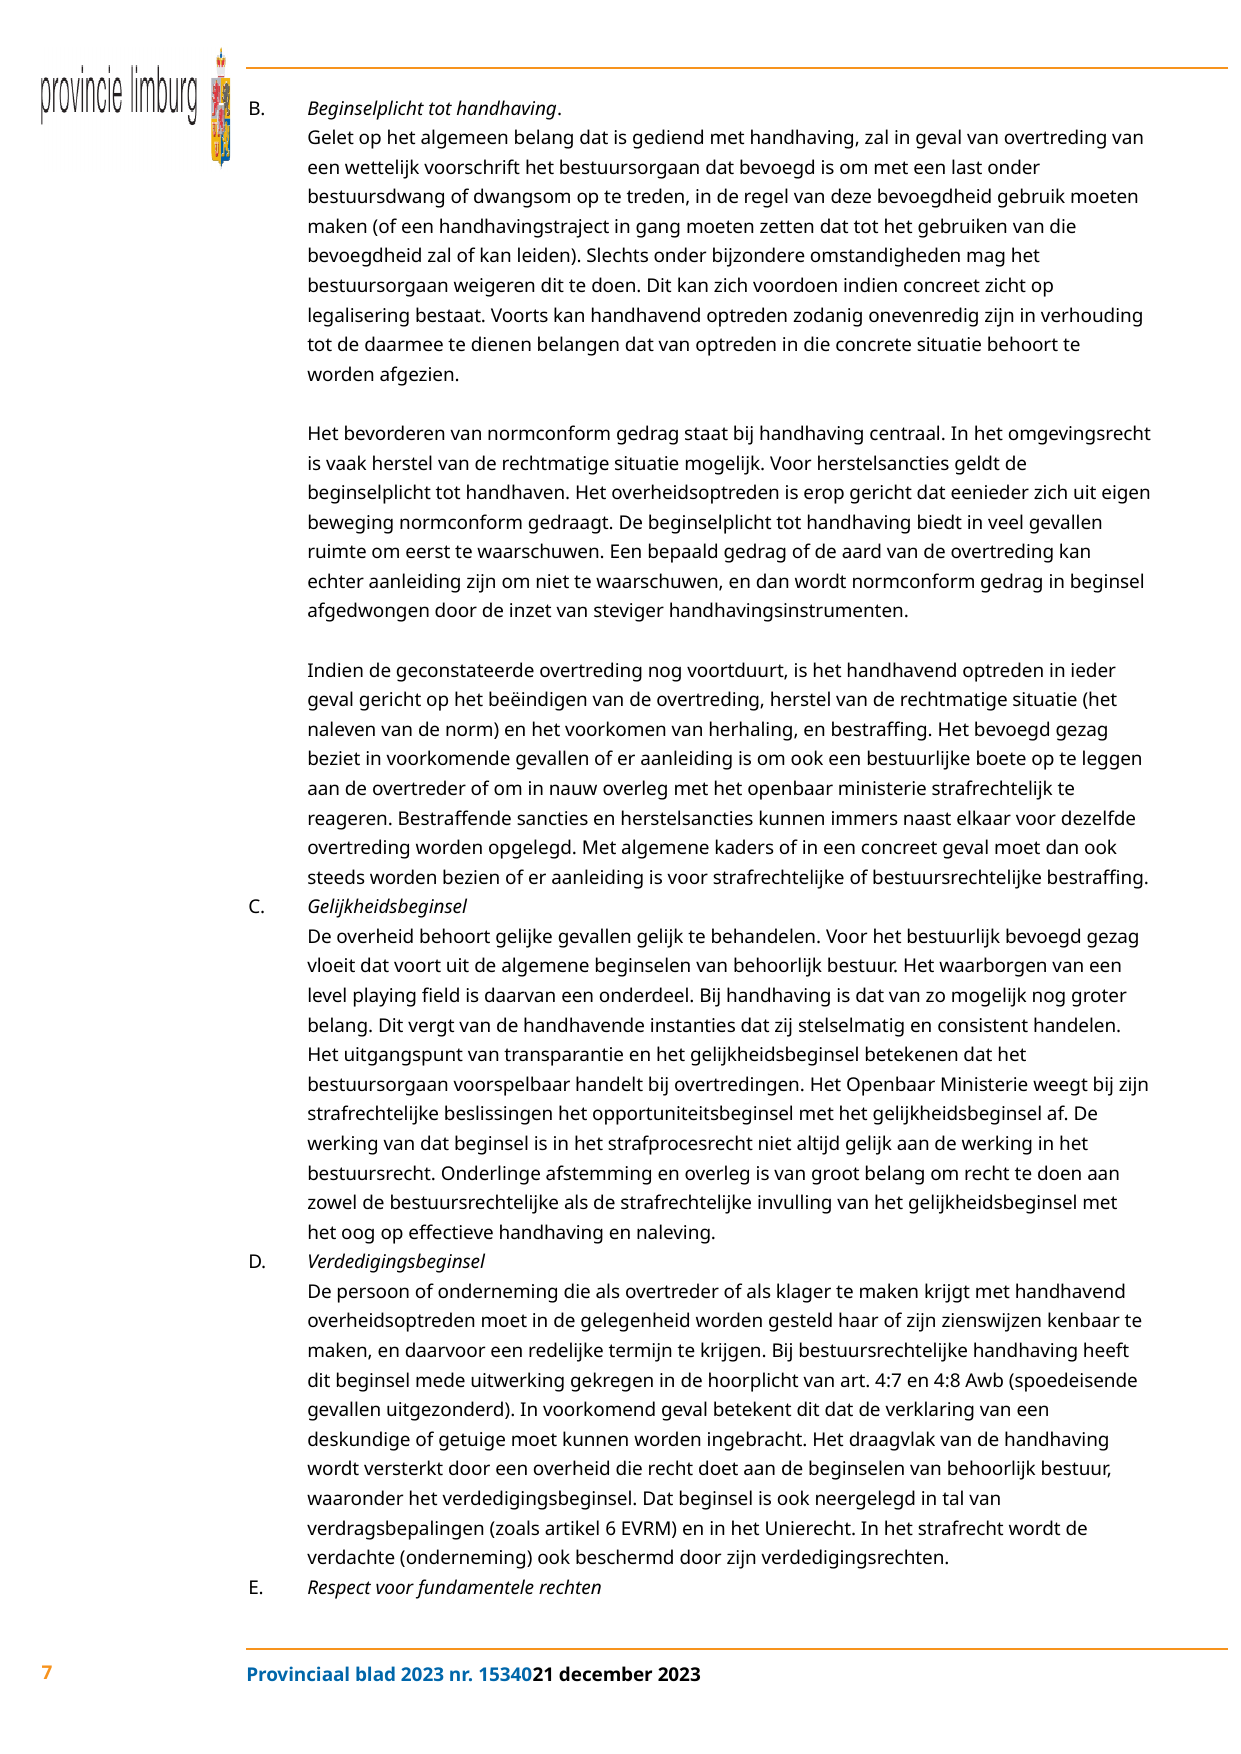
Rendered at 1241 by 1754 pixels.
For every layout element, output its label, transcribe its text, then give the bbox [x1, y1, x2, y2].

list Beginselplicht tot handhaving. [248, 95, 1152, 121]
list Gelijkheidsbeginsel [248, 893, 1152, 919]
list Respect voor fundamentele rechten [248, 1574, 1152, 1600]
list Indien de geconstateerde overtreding nog voortduurt, is het handhavend optreden in ieder geval gericht op het beëindigen van de overtreding, herstel van de rechtmatige situatie (het naleven van de norm) en het voorkomen van herhaling, en bestraffing. Het bevoegd gezag beziet in voorkomende gevallen of er aanleiding is om ook een bestuurlijke boete op te leggen aan de overtreder of om in nauw overleg met het openbaar ministerie strafrechtelijk te reageren. Bestraffende sancties en herstelsancties kunnen immers naast elkaar voor dezelfde overtreding worden opgelegd. Met algemene kaders of in een concreet geval moet dan ook steeds worden bezien of er aanleiding is voor strafrechtelijke of bestuursrechtelijke bestraffing. [248, 657, 1152, 890]
list Het bevorderen van normconform gedrag staat bij handhaving centraal. In het omgevingsrecht is vaak herstel van de rechtmatige situatie mogelijk. Voor herstelsancties geldt de beginselplicht tot handhaven. Het overheidsoptreden is erop gericht dat eenieder zich uit eigen beweging normconform gedraagt. De beginselplicht tot handhaving biedt in veel gevallen ruimte om eerst te waarschuwen. Een bepaald gedrag of de aard van de overtreding kan echter aanleiding zijn om niet te waarschuwen, en dan wordt normconform gedrag in beginsel afgedwongen door de inzet van steviger handhavingsinstrumenten. [248, 420, 1152, 623]
picture [41, 47, 231, 172]
list Gelet op het algemeen belang dat is gediend met handhaving, zal in geval van overtreding van een wettelijk voorschrift het bestuursorgaan dat bevoegd is om met een last onder bestuursdwang of dwangsom op te treden, in de regel van deze bevoegdheid gebruik moeten maken (of een handhavingstraject in gang moeten zetten dat tot het gebruiken van die bevoegdheid zal of kan leiden). Slechts onder bijzondere omstandigheden mag het bestuursorgaan weigeren dit te doen. Dit kan zich voordoen indien concreet zicht op legalisering bestaat. Voorts kan handhavend optreden zodanig onevenredig zijn in verhouding tot de daarmee te dienen belangen dat van optreden in die concrete situatie behoort te worden afgezien. [248, 124, 1152, 387]
list Verdedigingsbeginsel [248, 1248, 1152, 1274]
list De persoon of onderneming die als overtreder of als klager te maken krijgt met handhavend overheidsoptreden moet in de gelegenheid worden gesteld haar of zijn zienswijzen kenbaar te maken, en daarvoor een redelijke termijn te krijgen. Bij bestuursrechtelijke handhaving heeft dit beginsel mede uitwerking gekregen in de hoorplicht van art. 4:7 en 4:8 Awb (spoedeisende gevallen uitgezonderd). In voorkomend geval betekent dit dat de verklaring van een deskundige of getuige moet kunnen worden ingebracht. Het draagvlak van de handhaving wordt versterkt door een overheid die recht doet aan de beginselen van behoorlijk bestuur, waaronder het verdedigingsbeginsel. Dat beginsel is ook neergelegd in tal van verdragsbepalingen (zoals artikel 6 EVRM) en in het Unierecht. In het strafrecht wordt de verdachte (onderneming) ook beschermd door zijn verdedigingsrechten. [248, 1278, 1152, 1570]
list De overheid behoort gelijke gevallen gelijk te behandelen. Voor het bestuurlijk bevoegd gezag vloeit dat voort uit de algemene beginselen van behoorlijk bestuur. Het waarborgen van een level playing field is daarvan een onderdeel. Bij handhaving is dat van zo mogelijk nog groter belang. Dit vergt van de handhavende instanties dat zij stelselmatig en consistent handelen. Het uitgangspunt van transparantie en het gelijkheidsbeginsel betekenen dat het bestuursorgaan voorspelbaar handelt bij overtredingen. Het Openbaar Ministerie weegt bij zijn strafrechtelijke beslissingen het opportuniteitsbeginsel met het gelijkheidsbeginsel af. De werking van dat beginsel is in het strafprocesrecht niet altijd gelijk aan de werking in het bestuursrecht. Onderlinge afstemming en overleg is van groot belang om recht te doen aan zowel de bestuursrechtelijke als de strafrechtelijke invulling van het gelijkheidsbeginsel met het oog op effectieve handhaving en naleving. [248, 923, 1152, 1245]
